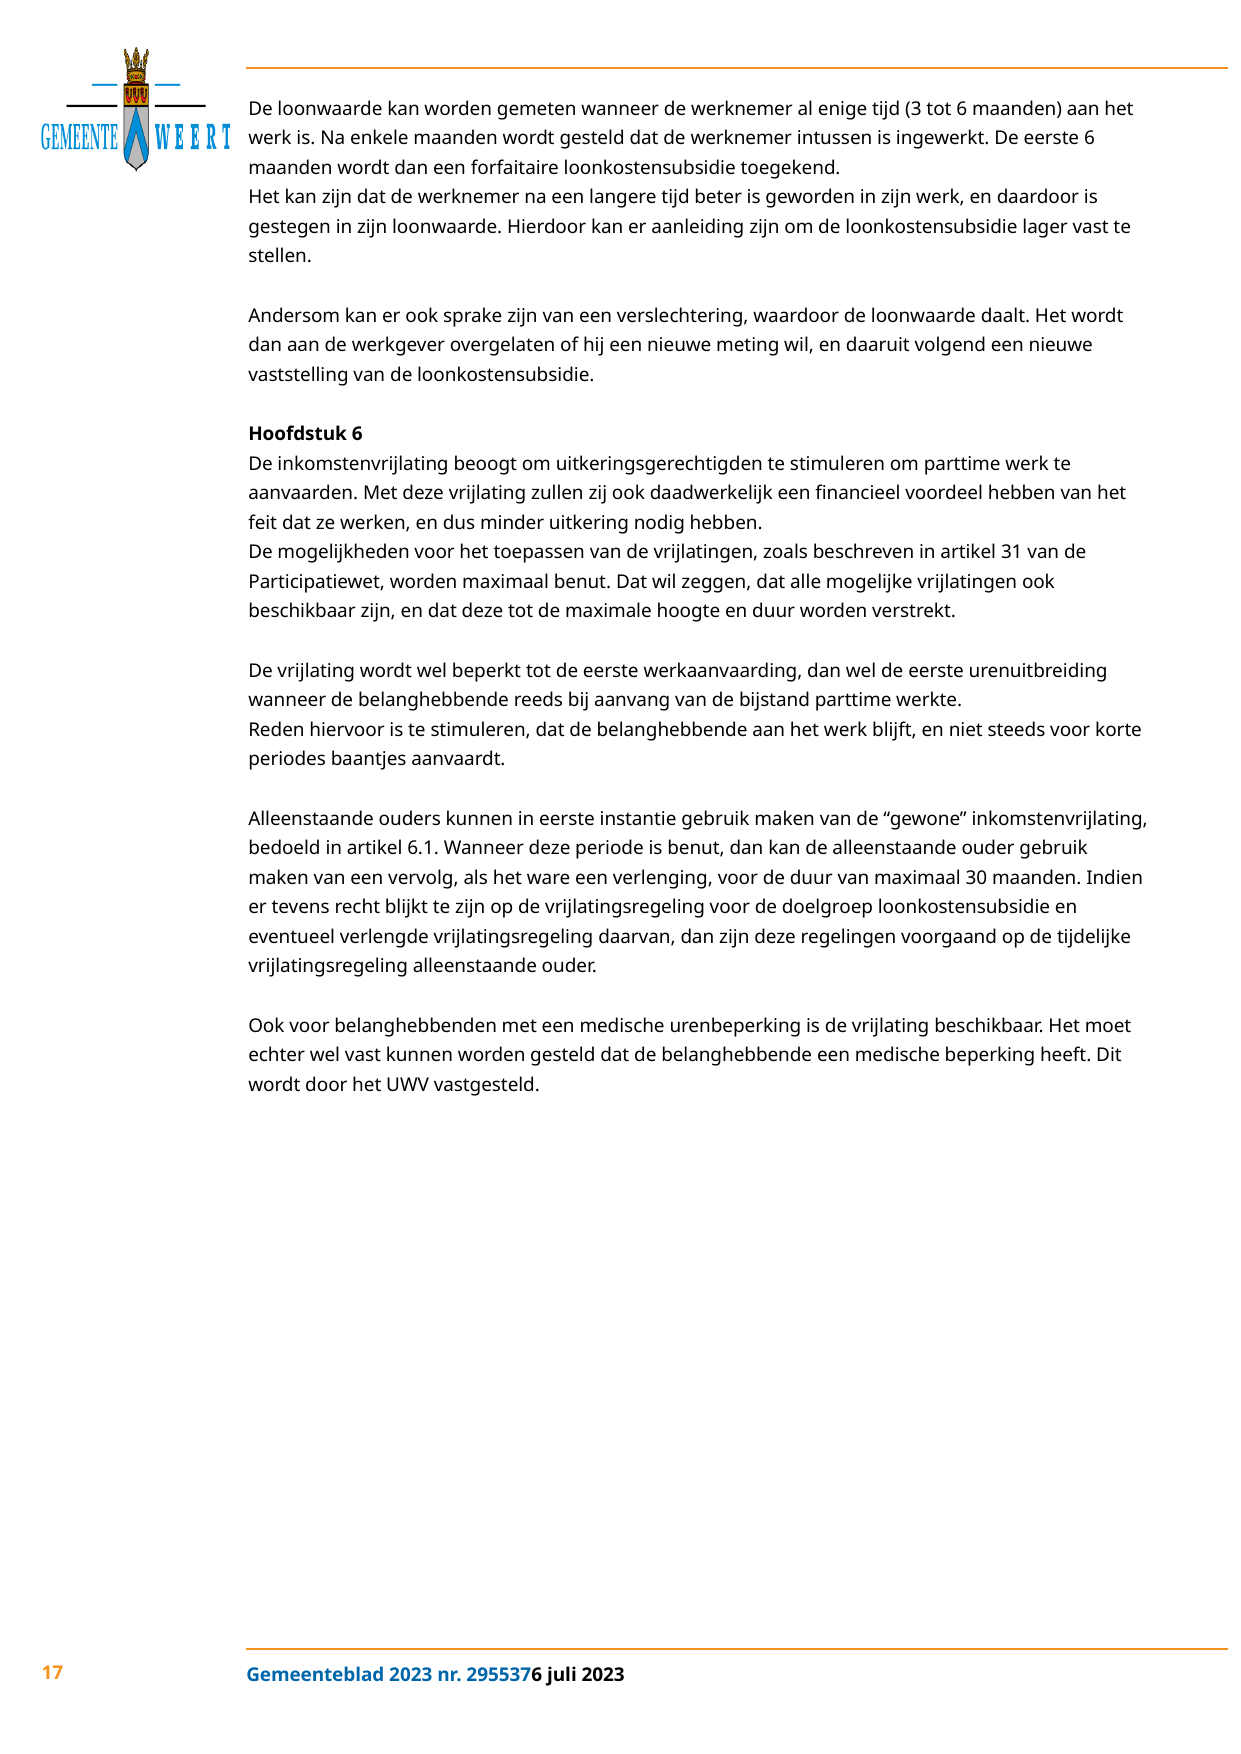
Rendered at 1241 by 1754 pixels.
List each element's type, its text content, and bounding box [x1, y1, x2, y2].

text De mogelijkheden voor het toepassen van de vrijlatingen, zoals beschreven in artikel 31 van de Participatiewet, worden maximaal benut. Dat wil zeggen, dat alle mogelijke vrijlatingen ook beschikbaar zijn, en dat deze tot de maximale hoogte en duur worden verstrekt. [248, 538, 1152, 623]
text Reden hiervoor is te stimuleren, dat de belanghebbende aan het werk blijft, en niet steeds voor korte periodes baantjes aanvaardt. [248, 716, 1152, 771]
text De loonwaarde kan worden gemeten wanneer de werknemer al enige tijd (3 tot 6 maanden) aan het werk is. Na enkele maanden wordt gesteld dat de werknemer intussen is ingewerkt. De eerste 6 maanden wordt dan een forfaitaire loonkostensubsidie toegekend. [248, 95, 1152, 180]
text Andersom kan er ook sprake zijn van een verslechtering, waardoor de loonwaarde daalt. Het wordt dan aan de werkgever overgelaten of hij een nieuwe meting wil, en daaruit volgend een nieuwe vaststelling van de loonkostensubsidie. [248, 302, 1152, 387]
text Het kan zijn dat de werknemer na een langere tijd beter is geworden in zijn werk, en daardoor is gestegen in zijn loonwaarde. Hierdoor kan er aanleiding zijn om de loonkostensubsidie lager vast te stellen. [248, 183, 1152, 268]
text De vrijlating wordt wel beperkt tot de eerste werkaanvaarding, dan wel de eerste urenuitbreiding wanneer de belanghebbende reeds bij aanvang van de bijstand parttime werkte. [248, 657, 1152, 712]
picture [41, 47, 231, 172]
text De inkomstenvrijlating beoogt om uitkeringsgerechtigden te stimuleren om parttime werk te aanvaarden. Met deze vrijlating zullen zij ook daadwerkelijk een financieel voordeel hebben van het feit dat ze werken, en dus minder uitkering nodig hebben. [248, 450, 1152, 535]
text Hoofdstuk 6 [248, 420, 1152, 446]
text Ook voor belanghebbenden met een medische urenbeperking is de vrijlating beschikbaar. Het moet echter wel vast kunnen worden gesteld dat de belanghebbende een medische beperking heeft. Dit wordt door het UWV vastgesteld. [248, 1012, 1152, 1097]
text Alleenstaande ouders kunnen in eerste instantie gebruik maken van de “gewone” inkomstenvrijlating, bedoeld in artikel 6.1. Wanneer deze periode is benut, dan kan de alleenstaande ouder gebruik maken van een vervolg, als het ware een verlenging, voor de duur van maximaal 30 maanden. Indien er tevens recht blijkt te zijn op de vrijlatingsregeling voor de doelgroep loonkostensubsidie en eventueel verlengde vrijlatingsregeling daarvan, dan zijn deze regelingen voorgaand op de tijdelijke vrijlatingsregeling alleenstaande ouder. [248, 805, 1152, 978]
